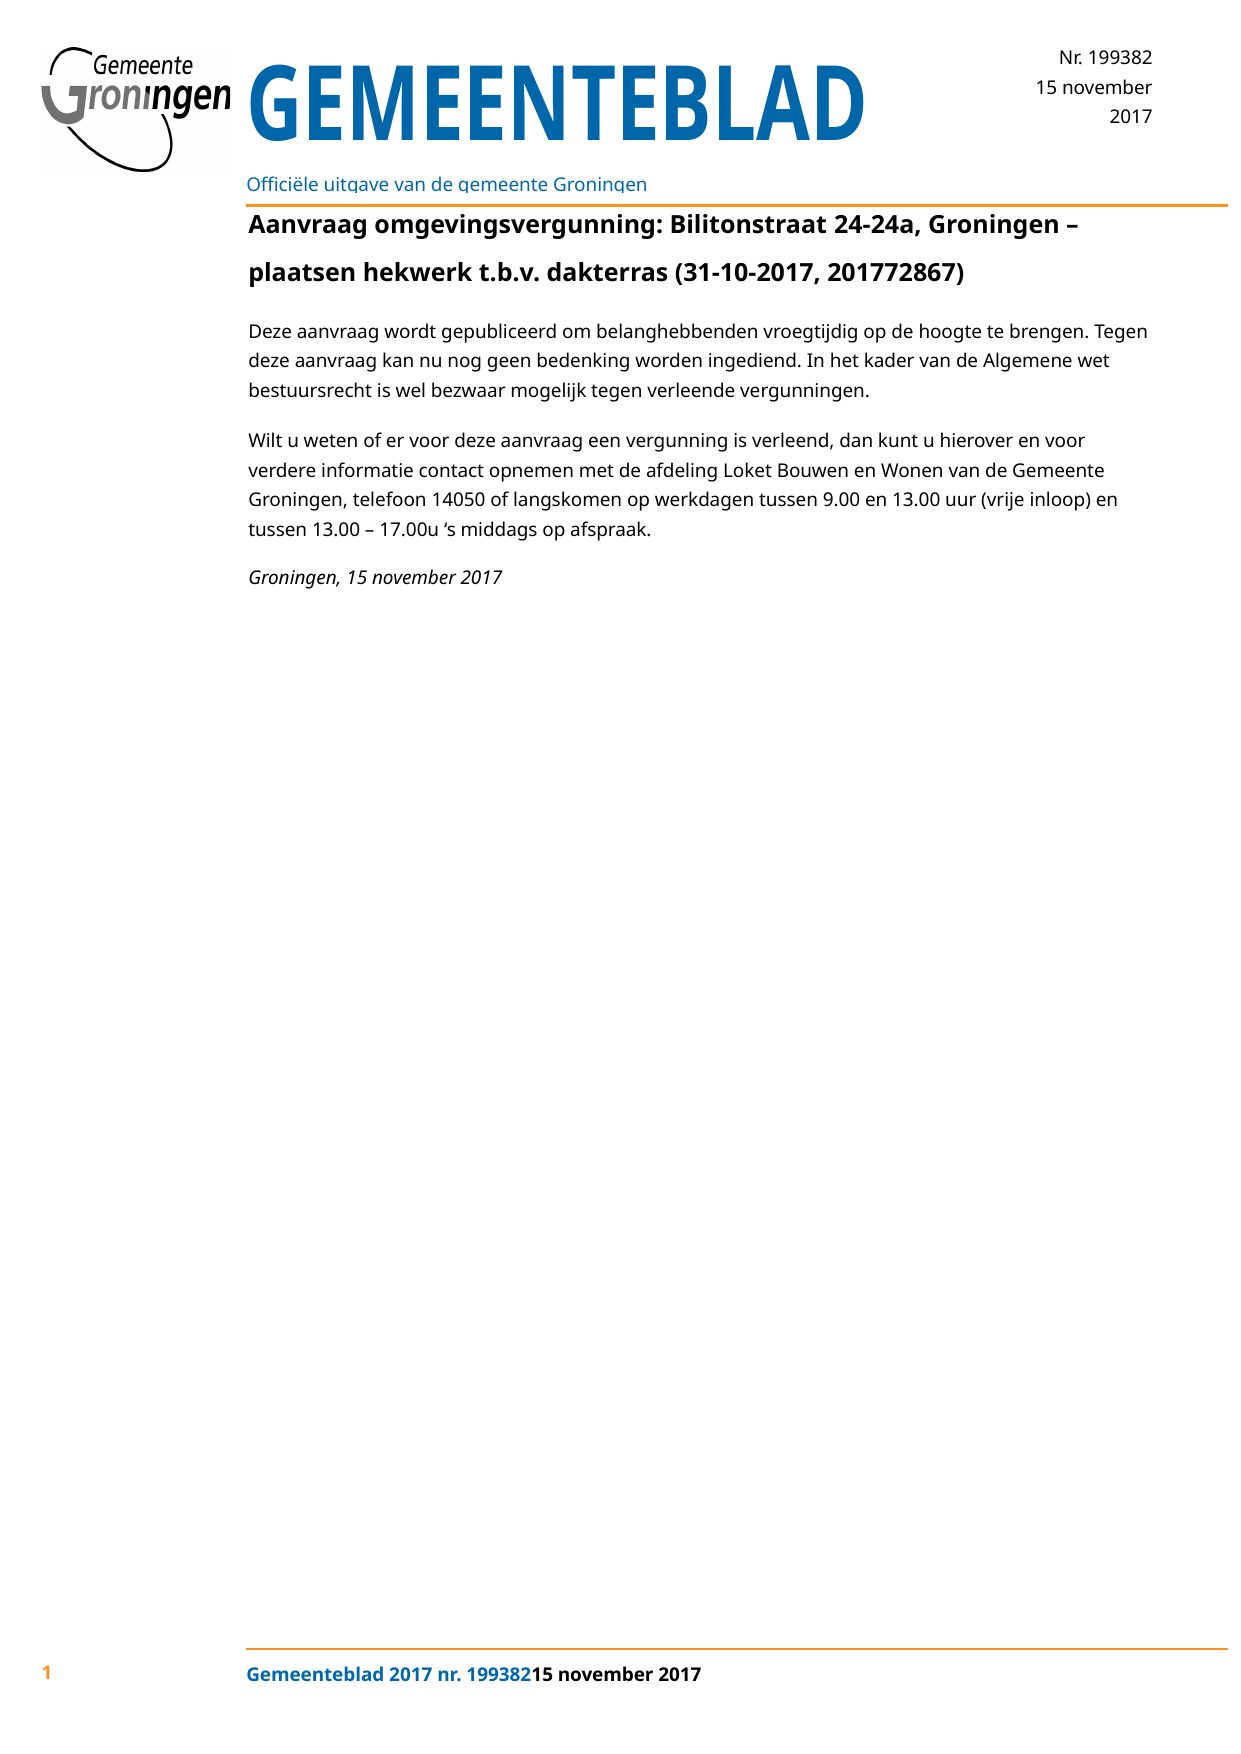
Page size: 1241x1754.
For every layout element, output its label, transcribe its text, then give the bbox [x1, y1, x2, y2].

text Wilt u weten of er voor deze aanvraag een vergunning is verleend, dan kunt u hierover en voor verdere informatie contact opnemen met de afdeling Loket Bouwen en Wonen van de Gemeente Groningen, telefoon 14050 of langskomen op werkdagen tussen 9.00 en 13.00 uur (vrije inloop) en tussen 13.00 – 17.00u ‘s middags op afspraak. [248, 427, 1152, 542]
picture [41, 47, 231, 172]
text Deze aanvraag wordt gepubliceerd om belanghebbenden vroegtijdig op de hoogte te brengen. Tegen deze aanvraag kan nu nog geen bedenking worden ingediend. In het kader van de Algemene wet bestuursrecht is wel bezwaar mogelijk tegen verleende vergunningen. [248, 318, 1152, 403]
text Aanvraag omgevingsvergunning: Bilitonstraat 24-24a, Groningen – plaatsen hekwerk t.b.v. dakterras (31-10-2017, 201772867) [248, 207, 1152, 288]
text Groningen, 15 november 2017 [248, 564, 1152, 590]
